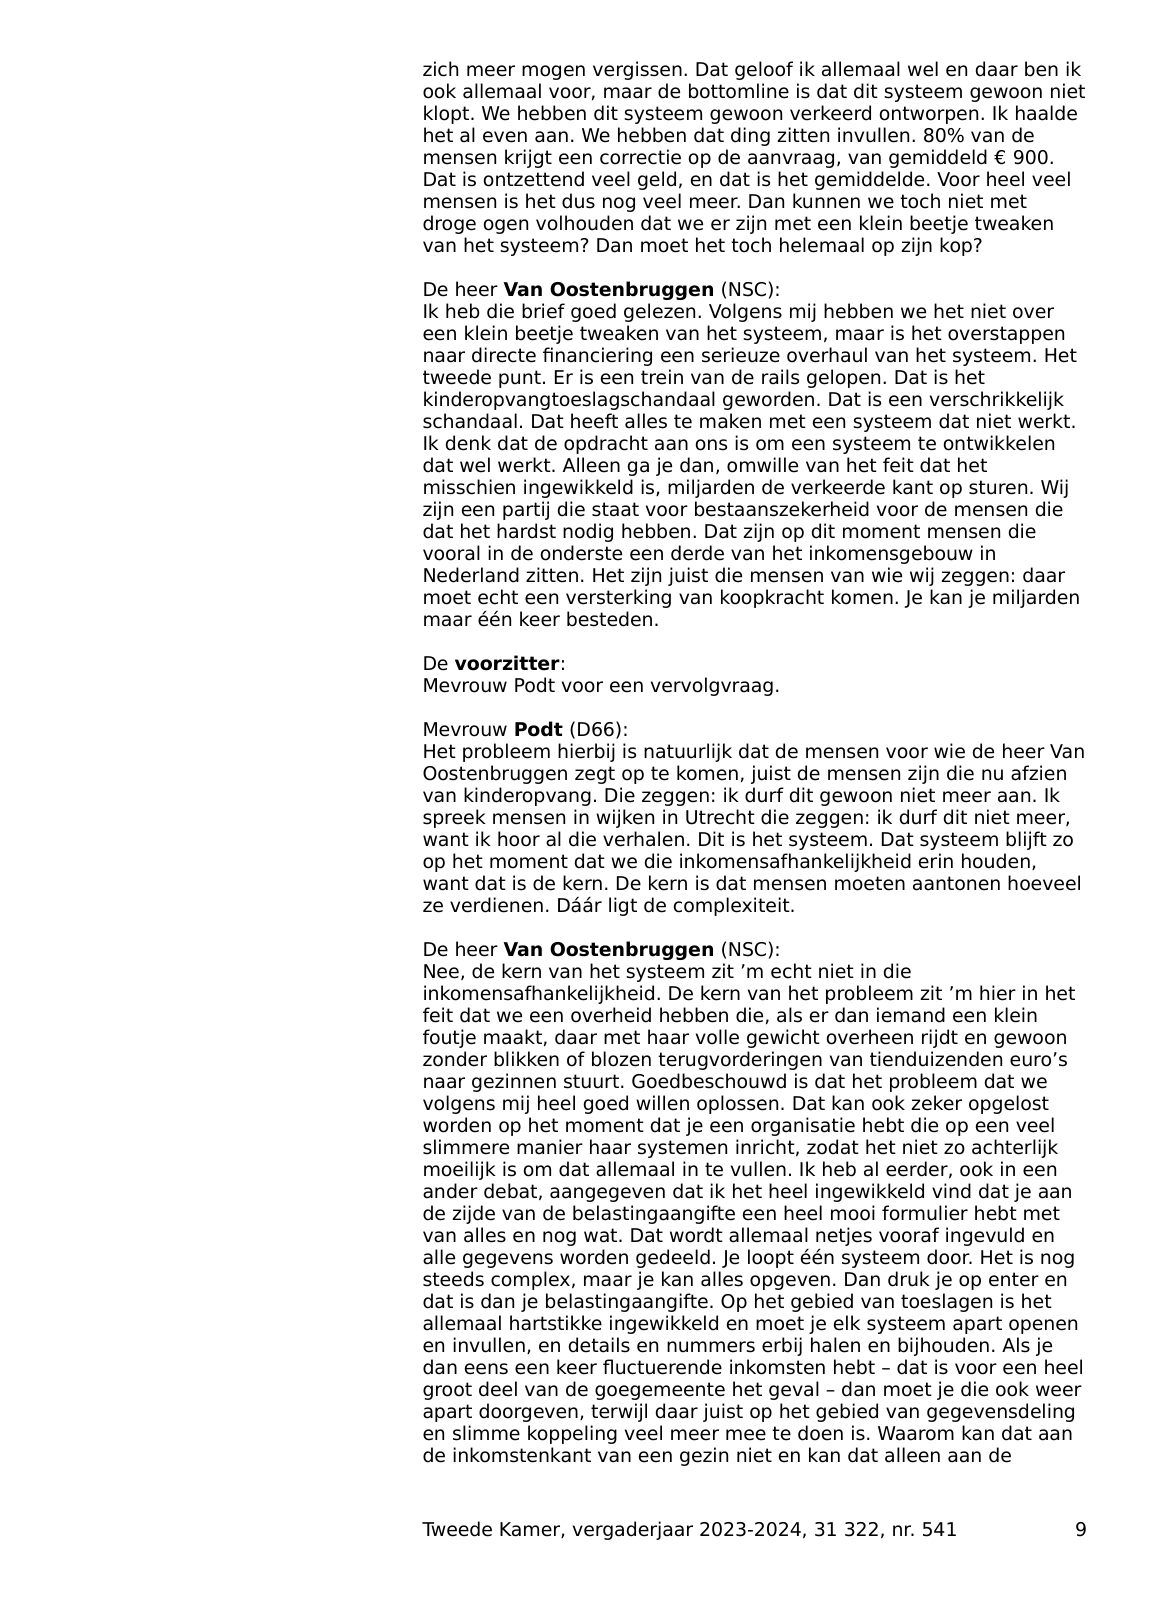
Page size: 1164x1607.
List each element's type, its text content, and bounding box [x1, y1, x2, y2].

text De heer Van Oostenbruggen (NSC): [422, 279, 1087, 301]
text Het probleem hierbij is natuurlijk dat de mensen voor wie de heer Van Oostenbruggen zegt op te komen, juist de mensen zijn die nu afzien van kinderopvang. Die zeggen: ik durf dit gewoon niet meer aan. Ik spreek mensen in wijken in Utrecht die zeggen: ik durf dit niet meer, want ik hoor al die verhalen. Dit is het systeem. Dat systeem blijft zo op het moment dat we die inkomensafhankelijkheid erin houden, want dat is de kern. De kern is dat mensen moeten aantonen hoeveel ze verdienen. Dáár ligt de complexiteit. [422, 741, 1087, 917]
text zich meer mogen vergissen. Dat geloof ik allemaal wel en daar ben ik ook allemaal voor, maar de bottomline is dat dit systeem gewoon niet klopt. We hebben dit systeem gewoon verkeerd ontworpen. Ik haalde het al even aan. We hebben dat ding zitten invullen. 80% van de mensen krijgt een correctie op de aanvraag, van gemiddeld € 900. Dat is ontzettend veel geld, en dat is het gemiddelde. Voor heel veel mensen is het dus nog veel meer. Dan kunnen we toch niet met droge ogen volhouden dat we er zijn met een klein beetje tweaken van het systeem? Dan moet het toch helemaal op zijn kop? [422, 59, 1087, 257]
text Ik heb die brief goed gelezen. Volgens mij hebben we het niet over een klein beetje tweaken van het systeem, maar is het overstappen naar directe financiering een serieuze overhaul van het systeem. Het tweede punt. Er is een trein van de rails gelopen. Dat is het kinderopvangtoeslagschandaal geworden. Dat is een verschrikkelijk schandaal. Dat heeft alles te maken met een systeem dat niet werkt. Ik denk dat de opdracht aan ons is om een systeem te ontwikkelen dat wel werkt. Alleen ga je dan, omwille van het feit dat het misschien ingewikkeld is, miljarden de verkeerde kant op sturen. Wij zijn een partij die staat voor bestaanszekerheid voor de mensen die dat het hardst nodig hebben. Dat zijn op dit moment mensen die vooral in de onderste een derde van het inkomensgebouw in Nederland zitten. Het zijn juist die mensen van wie wij zeggen: daar moet echt een versterking van koopkracht komen. Je kan je miljarden maar één keer besteden. [422, 301, 1087, 631]
text Mevrouw Podt (D66): [422, 719, 1087, 741]
text De voorzitter: [422, 653, 1087, 675]
text Mevrouw Podt voor een vervolgvraag. [422, 675, 1087, 697]
text Nee, de kern van het systeem zit ’m echt niet in die inkomensafhankelijkheid. De kern van het probleem zit ’m hier in het feit dat we een overheid hebben die, als er dan iemand een klein foutje maakt, daar met haar volle gewicht overheen rijdt en gewoon zonder blikken of blozen terugvorderingen van tienduizenden euro’s naar gezinnen stuurt. Goedbeschouwd is dat het probleem dat we volgens mij heel goed willen oplossen. Dat kan ook zeker opgelost worden op het moment dat je een organisatie hebt die op een veel slimmere manier haar systemen inricht, zodat het niet zo achterlijk moeilijk is om dat allemaal in te vullen. Ik heb al eerder, ook in een ander debat, aangegeven dat ik het heel ingewikkeld vind dat je aan de zijde van de belastingaangifte een heel mooi formulier hebt met van alles en nog wat. Dat wordt allemaal netjes vooraf ingevuld en alle gegevens worden gedeeld. Je loopt één systeem door. Het is nog steeds complex, maar je kan alles opgeven. Dan druk je op enter en dat is dan je belastingaangifte. Op het gebied van toeslagen is het allemaal hartstikke ingewikkeld en moet je elk systeem apart openen en invullen, en details en nummers erbij halen en bijhouden. Als je dan eens een keer fluctuerende inkomsten hebt – dat is voor een heel groot deel van de goegemeente het geval – dan moet je die ook weer apart doorgeven, terwijl daar juist op het gebied van gegevensdeling en slimme koppeling veel meer mee te doen is. Waarom kan dat aan de inkomstenkant van een gezin niet en kan dat alleen aan de [422, 961, 1087, 1467]
text De heer Van Oostenbruggen (NSC): [422, 939, 1087, 961]
